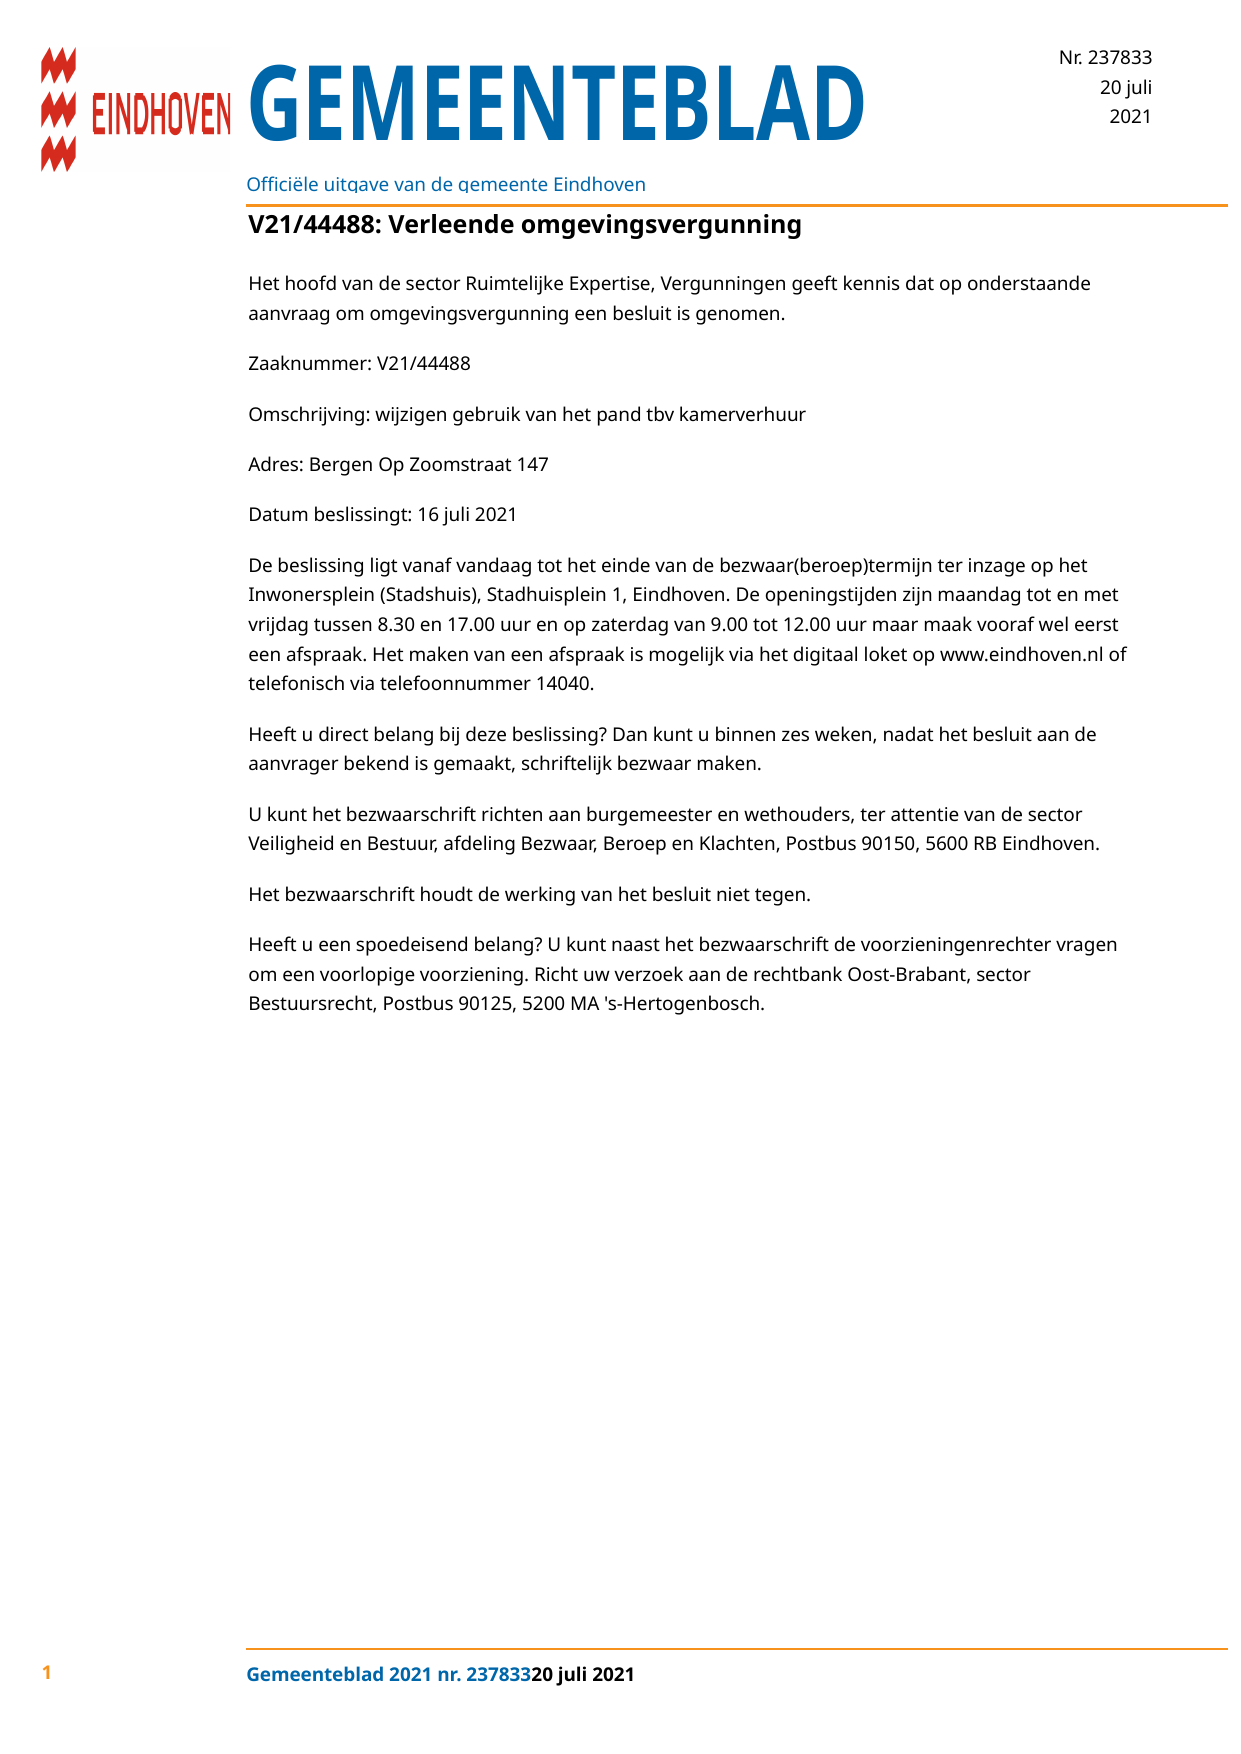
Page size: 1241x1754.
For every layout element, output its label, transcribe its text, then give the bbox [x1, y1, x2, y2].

text Het bezwaarschrift houdt de werking van het besluit niet tegen. [248, 881, 1152, 906]
text V21/44488: Verleende omgevingsvergunning [248, 207, 1152, 241]
text Zaaknummer: V21/44488 [248, 350, 1152, 376]
text Het hoofd van de sector Ruimtelijke Expertise, Vergunningen geeft kennis dat op onderstaande aanvraag om omgevingsvergunning een besluit is genomen. [248, 270, 1152, 326]
text Adres: Bergen Op Zoomstraat 147 [248, 451, 1152, 477]
picture [41, 47, 231, 172]
text Omschrijving: wijzigen gebruik van het pand tbv kamerverhuur [248, 401, 1152, 426]
text U kunt het bezwaarschrift richten aan burgemeester en wethouders, ter attentie van de sector Veiligheid en Bestuur, afdeling Bezwaar, Beroep en Klachten, Postbus 90150, 5600 RB Eindhoven. [248, 801, 1152, 856]
text Datum beslissingt: 16 juli 2021 [248, 502, 1152, 527]
text Heeft u direct belang bij deze beslissing? Dan kunt u binnen zes weken, nadat het besluit aan de aanvrager bekend is gemaakt, schriftelijk bezwaar maken. [248, 721, 1152, 776]
text Heeft u een spoedeisend belang? U kunt naast het bezwaarschrift de voorzieningenrechter vragen om een voorlopige voorziening. Richt uw verzoek aan de rechtbank Oost-Brabant, sector Bestuursrecht, Postbus 90125, 5200 MA 's-Hertogenbosch. [248, 931, 1152, 1016]
text De beslissing ligt vanaf vandaag tot het einde van de bezwaar(beroep)termijn ter inzage op het Inwonersplein (Stadshuis), Stadhuisplein 1, Eindhoven. De openingstijden zijn maandag tot en met vrijdag tussen 8.30 en 17.00 uur en op zaterdag van 9.00 tot 12.00 uur maar maak vooraf wel eerst een afspraak. Het maken van een afspraak is mogelijk via het digitaal loket op www.eindhoven.nl of telefonisch via telefoonnummer 14040. [248, 552, 1152, 696]
